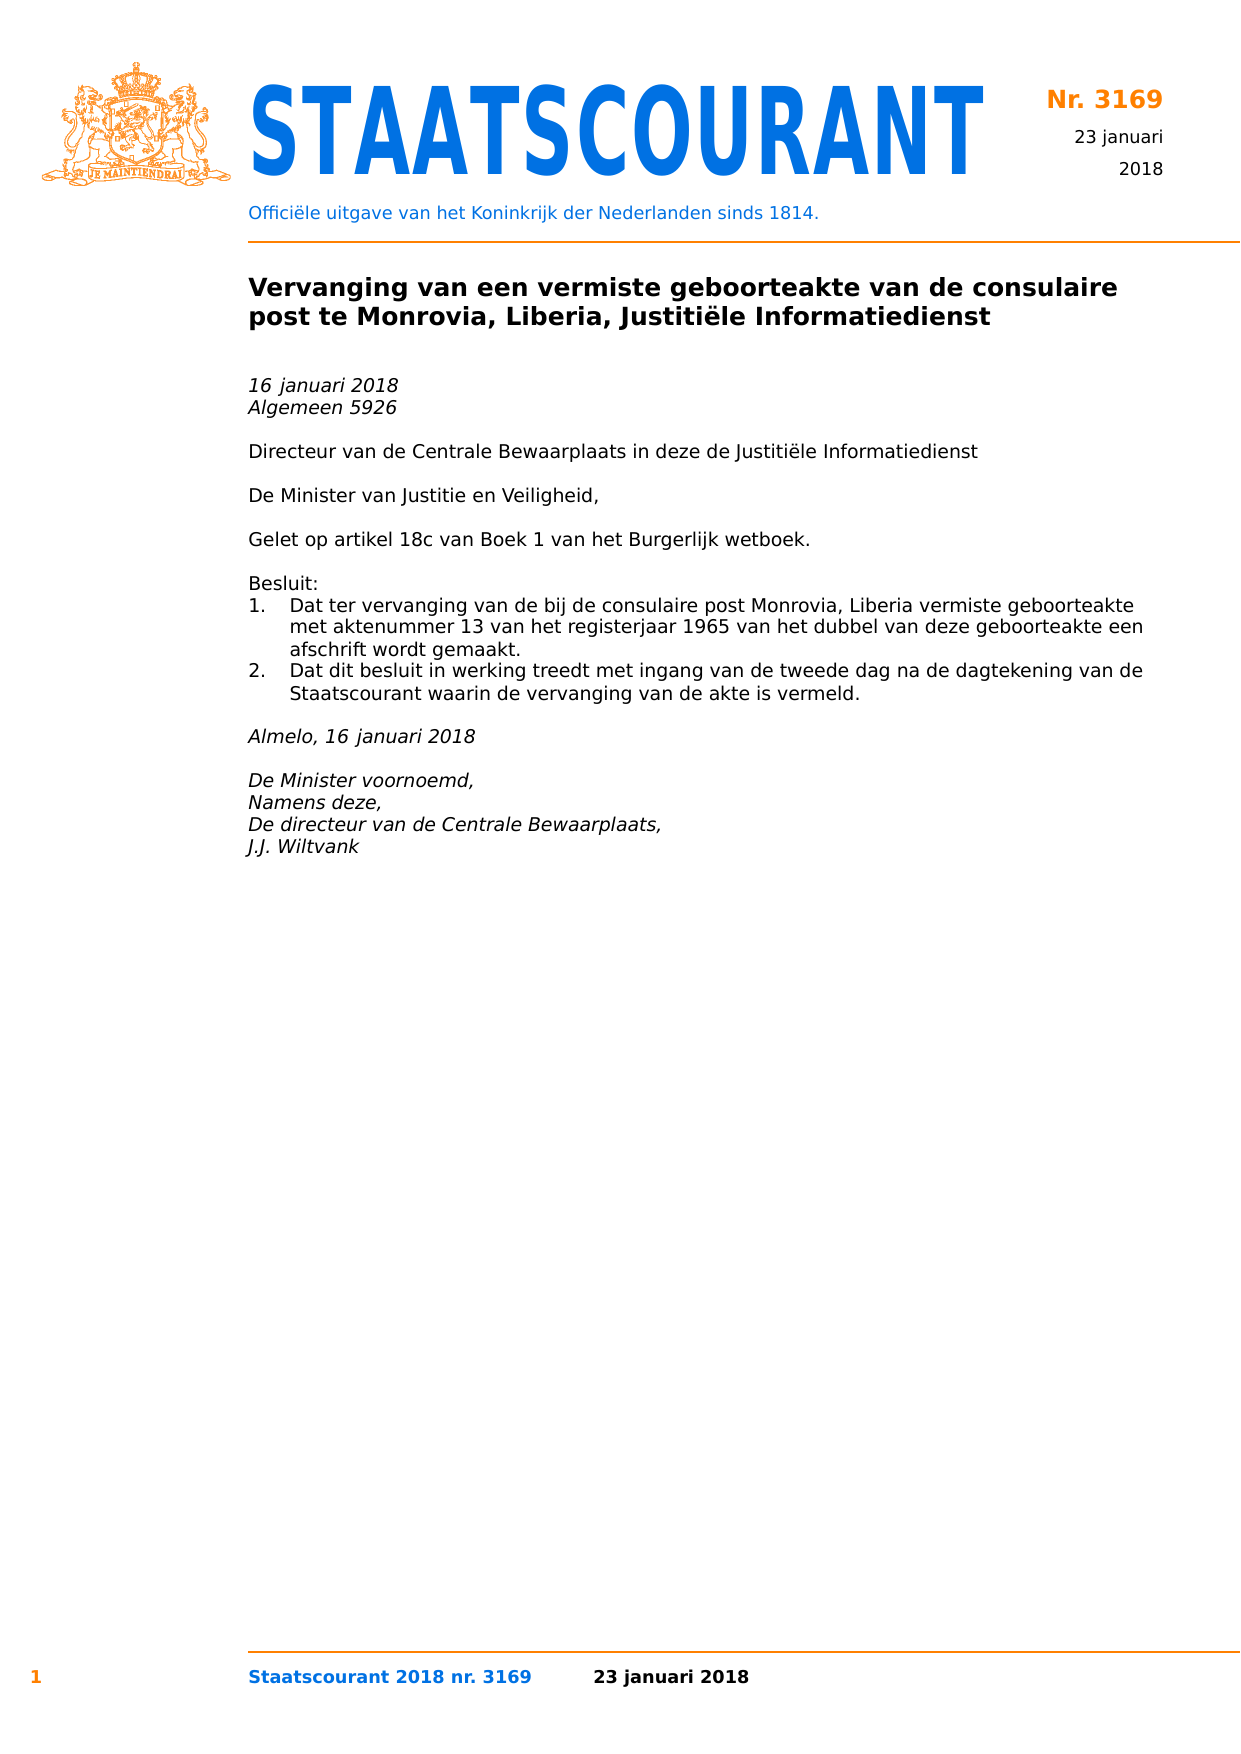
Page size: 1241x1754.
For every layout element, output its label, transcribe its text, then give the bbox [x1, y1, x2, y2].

text Besluit: [248, 572, 1163, 594]
text Gelet op artikel 18c van Boek 1 van het Burgerlijk wetboek. [248, 529, 1163, 551]
table_cell 2018 [998, 153, 1240, 203]
text 2. Dat dit besluit in werking treedt met ingang van de tweede dag na de dagtekening van de Staatscourant waarin de vervanging van de akte is vermeld. [248, 660, 1163, 704]
picture [41, 62, 231, 186]
text 16 januari 2018 [248, 375, 1163, 397]
table_header STAATSCOURANT [248, 62, 998, 203]
text 1. Dat ter vervanging van de bij de consulaire post Monrovia, Liberia vermiste geboorteakte met aktenummer 13 van het registerjaar 1965 van het dubbel van deze geboorteakte een afschrift wordt gemaakt. [248, 594, 1163, 660]
table_header Nr. 3169 [998, 62, 1240, 121]
text Algemeen 5926 [248, 397, 1163, 419]
table_header [25, 62, 248, 241]
table_cell Officiële uitgave van het Koninkrijk der Nederlanden sinds 1814. [248, 203, 1240, 241]
text Almelo, 16 januari 2018 [248, 726, 1163, 748]
table_cell 23 januari [998, 121, 1240, 153]
subtitle Vervanging van een vermiste geboorteakte van de consulaire post te Monrovia, Liberia, Justitiële Informatiedienst [248, 273, 1163, 331]
text De Minister van Justitie en Veiligheid, [248, 485, 1163, 507]
text De Minister voornoemd, Namens deze, De directeur van de Centrale Bewaarplaats, J.J. Wiltvank [248, 770, 1163, 858]
text Directeur van de Centrale Bewaarplaats in deze de Justitiële Informatiedienst [248, 441, 1163, 463]
